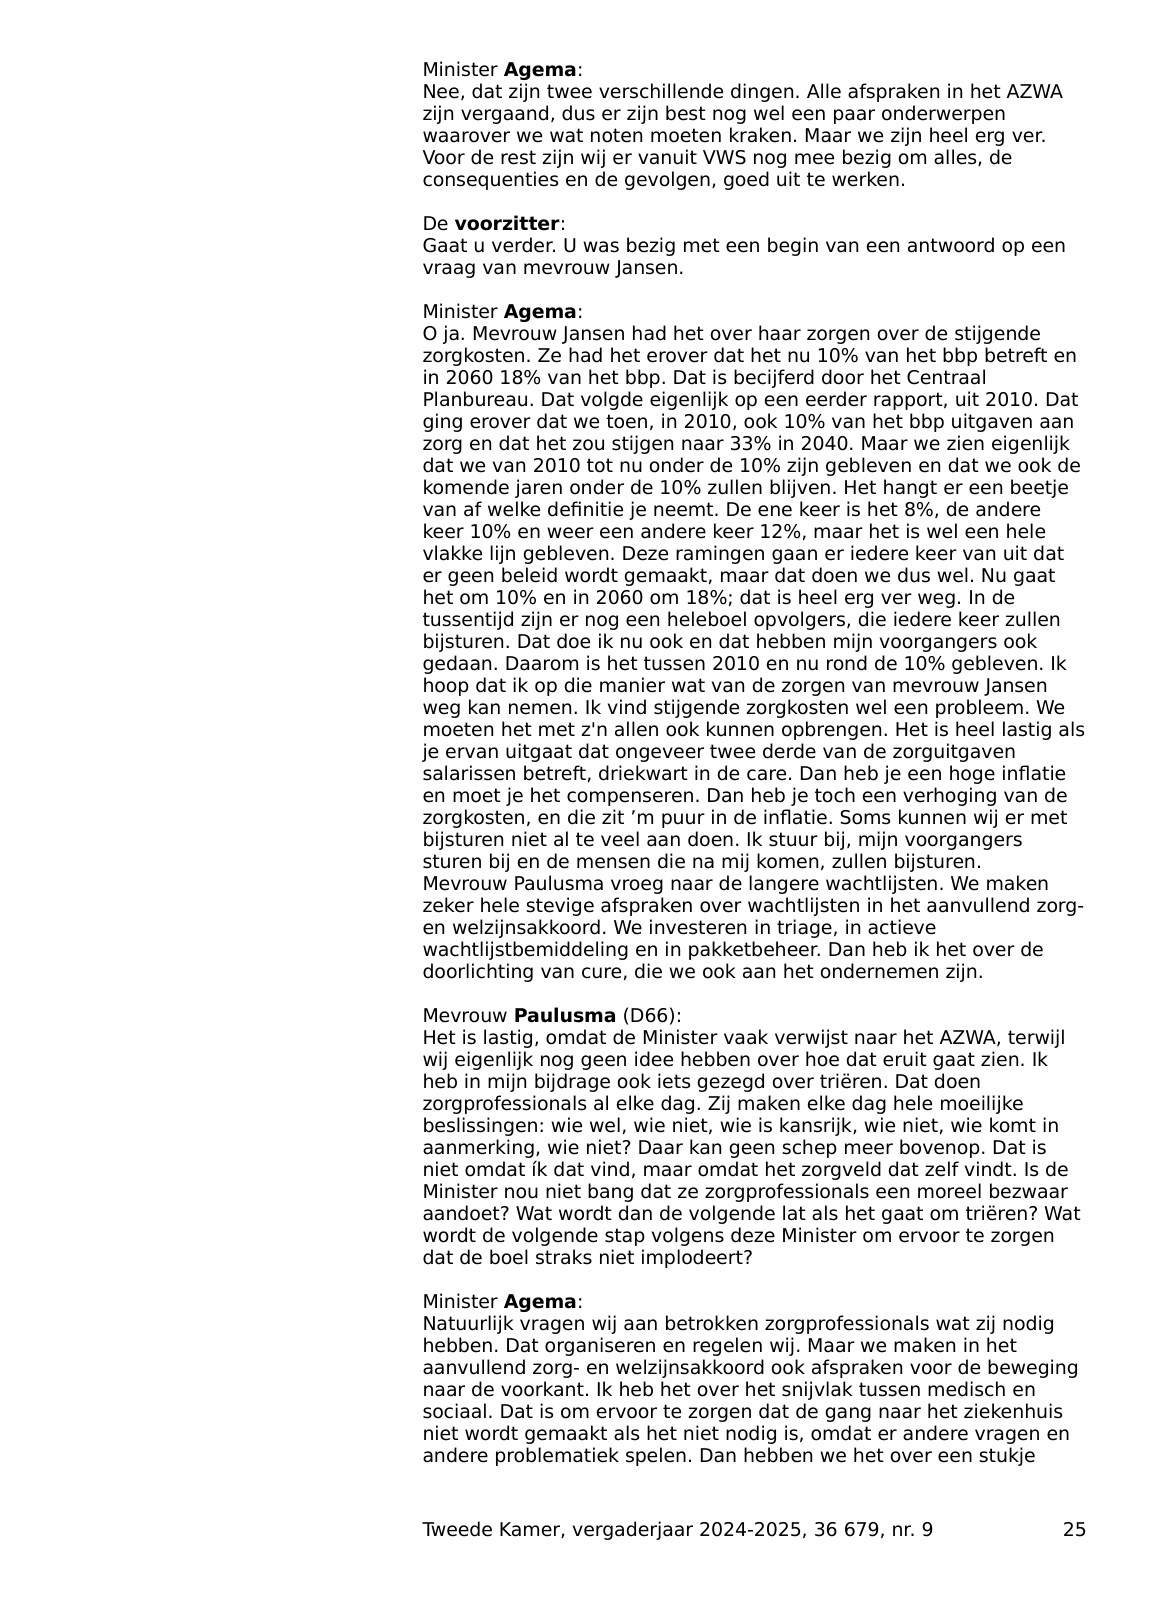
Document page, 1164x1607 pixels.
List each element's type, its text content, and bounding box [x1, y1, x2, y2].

text Natuurlijk vragen wij aan betrokken zorgprofessionals wat zij nodig hebben. Dat organiseren en regelen wij. Maar we maken in het aanvullend zorg- en welzijnsakkoord ook afspraken voor de beweging naar de voorkant. Ik heb het over het snijvlak tussen medisch en sociaal. Dat is om ervoor te zorgen dat de gang naar het ziekenhuis niet wordt gemaakt als het niet nodig is, omdat er andere vragen en andere problematiek spelen. Dan hebben we het over een stukje [422, 1313, 1087, 1467]
text Minister Agema: [422, 1291, 1087, 1313]
text Minister Agema: [422, 59, 1087, 81]
text Mevrouw Paulusma vroeg naar de langere wachtlijsten. We maken zeker hele stevige afspraken over wachtlijsten in het aanvullend zorg- en welzijnsakkoord. We investeren in triage, in actieve wachtlijstbemiddeling en in pakketbeheer. Dan heb ik het over de doorlichting van cure, die we ook aan het ondernemen zijn. [422, 873, 1087, 983]
text Het is lastig, omdat de Minister vaak verwijst naar het AZWA, terwijl wij eigenlijk nog geen idee hebben over hoe dat eruit gaat zien. Ik heb in mijn bijdrage ook iets gezegd over triëren. Dat doen zorgprofessionals al elke dag. Zij maken elke dag hele moeilijke beslissingen: wie wel, wie niet, wie is kansrijk, wie niet, wie komt in aanmerking, wie niet? Daar kan geen schep meer bovenop. Dat is niet omdat ík dat vind, maar omdat het zorgveld dat zelf vindt. Is de Minister nou niet bang dat ze zorgprofessionals een moreel bezwaar aandoet? Wat wordt dan de volgende lat als het gaat om triëren? Wat wordt de volgende stap volgens deze Minister om ervoor te zorgen dat de boel straks niet implodeert? [422, 1027, 1087, 1268]
text Minister Agema: [422, 301, 1087, 323]
text Nee, dat zijn twee verschillende dingen. Alle afspraken in het AZWA zijn vergaand, dus er zijn best nog wel een paar onderwerpen waarover we wat noten moeten kraken. Maar we zijn heel erg ver. Voor de rest zijn wij er vanuit VWS nog mee bezig om alles, de consequenties en de gevolgen, goed uit te werken. [422, 81, 1087, 191]
text Gaat u verder. U was bezig met een begin van een antwoord op een vraag van mevrouw Jansen. [422, 235, 1087, 279]
text Mevrouw Paulusma (D66): [422, 1005, 1087, 1027]
text O ja. Mevrouw Jansen had het over haar zorgen over de stijgende zorgkosten. Ze had het erover dat het nu 10% van het bbp betreft en in 2060 18% van het bbp. Dat is becijferd door het Centraal Planbureau. Dat volgde eigenlijk op een eerder rapport, uit 2010. Dat ging erover dat we toen, in 2010, ook 10% van het bbp uitgaven aan zorg en dat het zou stijgen naar 33% in 2040. Maar we zien eigenlijk dat we van 2010 tot nu onder de 10% zijn gebleven en dat we ook de komende jaren onder de 10% zullen blijven. Het hangt er een beetje van af welke definitie je neemt. De ene keer is het 8%, de andere keer 10% en weer een andere keer 12%, maar het is wel een hele vlakke lijn gebleven. Deze ramingen gaan er iedere keer van uit dat er geen beleid wordt gemaakt, maar dat doen we dus wel. Nu gaat het om 10% en in 2060 om 18%; dat is heel erg ver weg. In de tussentijd zijn er nog een heleboel opvolgers, die iedere keer zullen bijsturen. Dat doe ik nu ook en dat hebben mijn voorgangers ook gedaan. Daarom is het tussen 2010 en nu rond de 10% gebleven. Ik hoop dat ik op die manier wat van de zorgen van mevrouw Jansen weg kan nemen. Ik vind stijgende zorgkosten wel een probleem. We moeten het met z'n allen ook kunnen opbrengen. Het is heel lastig als je ervan uitgaat dat ongeveer twee derde van de zorguitgaven salarissen betreft, driekwart in de care. Dan heb je een hoge inflatie en moet je het compenseren. Dan heb je toch een verhoging van de zorgkosten, en die zit ’m puur in de inflatie. Soms kunnen wij er met bijsturen niet al te veel aan doen. Ik stuur bij, mijn voorgangers sturen bij en de mensen die na mij komen, zullen bijsturen. [422, 323, 1087, 873]
text De voorzitter: [422, 213, 1087, 235]
